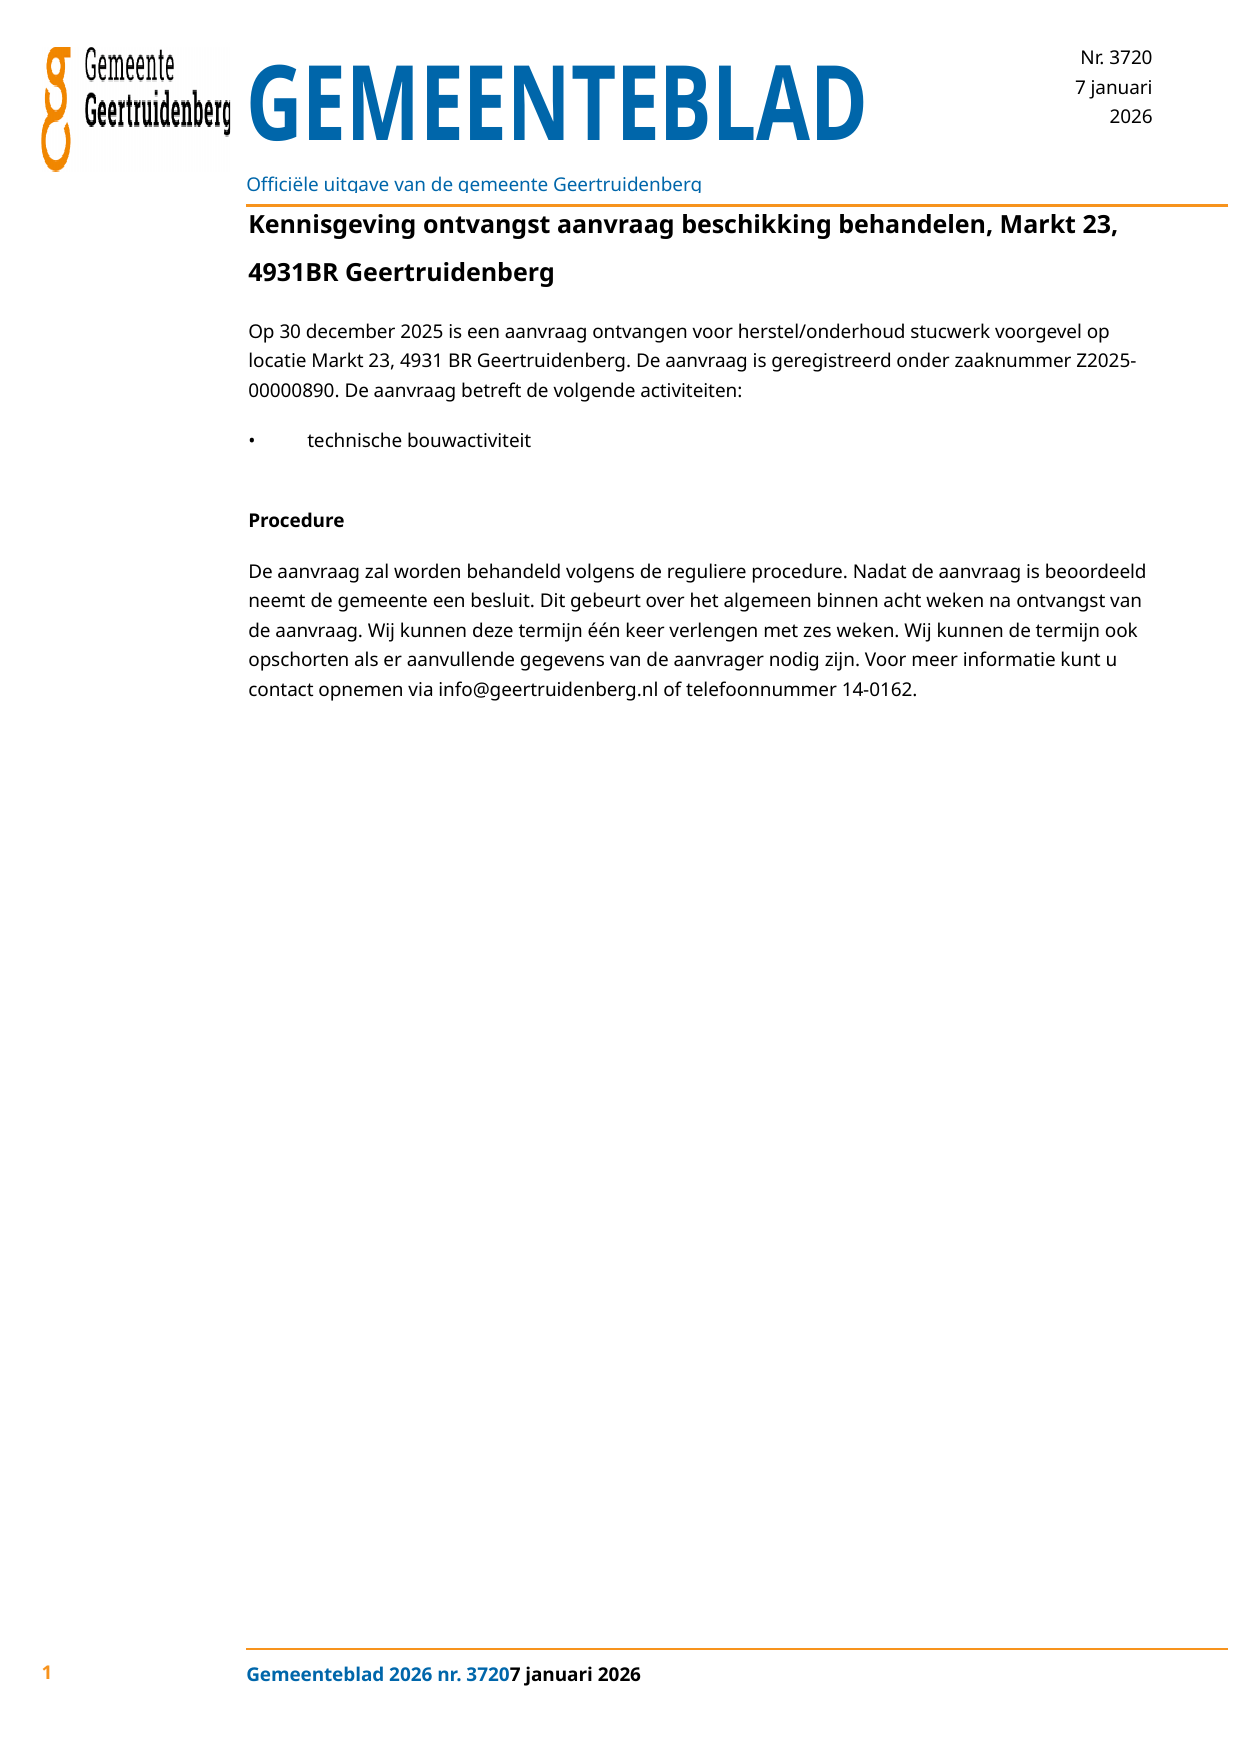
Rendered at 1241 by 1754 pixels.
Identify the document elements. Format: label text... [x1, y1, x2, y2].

text Kennisgeving ontvangst aanvraag beschikking behandelen, Markt 23, 4931BR Geertruidenberg [248, 207, 1152, 288]
text Procedure [248, 507, 1152, 533]
text Op 30 december 2025 is een aanvraag ontvangen voor herstel/onderhoud stucwerk voorgevel op locatie Markt 23, 4931 BR Geertruidenberg. De aanvraag is geregistreerd onder zaaknummer Z2025-00000890. De aanvraag betreft de volgende activiteiten: [248, 318, 1152, 403]
list technische bouwactiviteit [248, 427, 1152, 453]
picture [41, 47, 231, 172]
text De aanvraag zal worden behandeld volgens de reguliere procedure. Nadat de aanvraag is beoordeeld neemt de gemeente een besluit. Dit gebeurt over het algemeen binnen acht weken na ontvangst van de aanvraag. Wij kunnen deze termijn één keer verlengen met zes weken. Wij kunnen de termijn ook opschorten als er aanvullende gegevens van de aanvrager nodig zijn. Voor meer informatie kunt u contact opnemen via info@geertruidenberg.nl of telefoonnummer 14-0162. [248, 558, 1152, 702]
